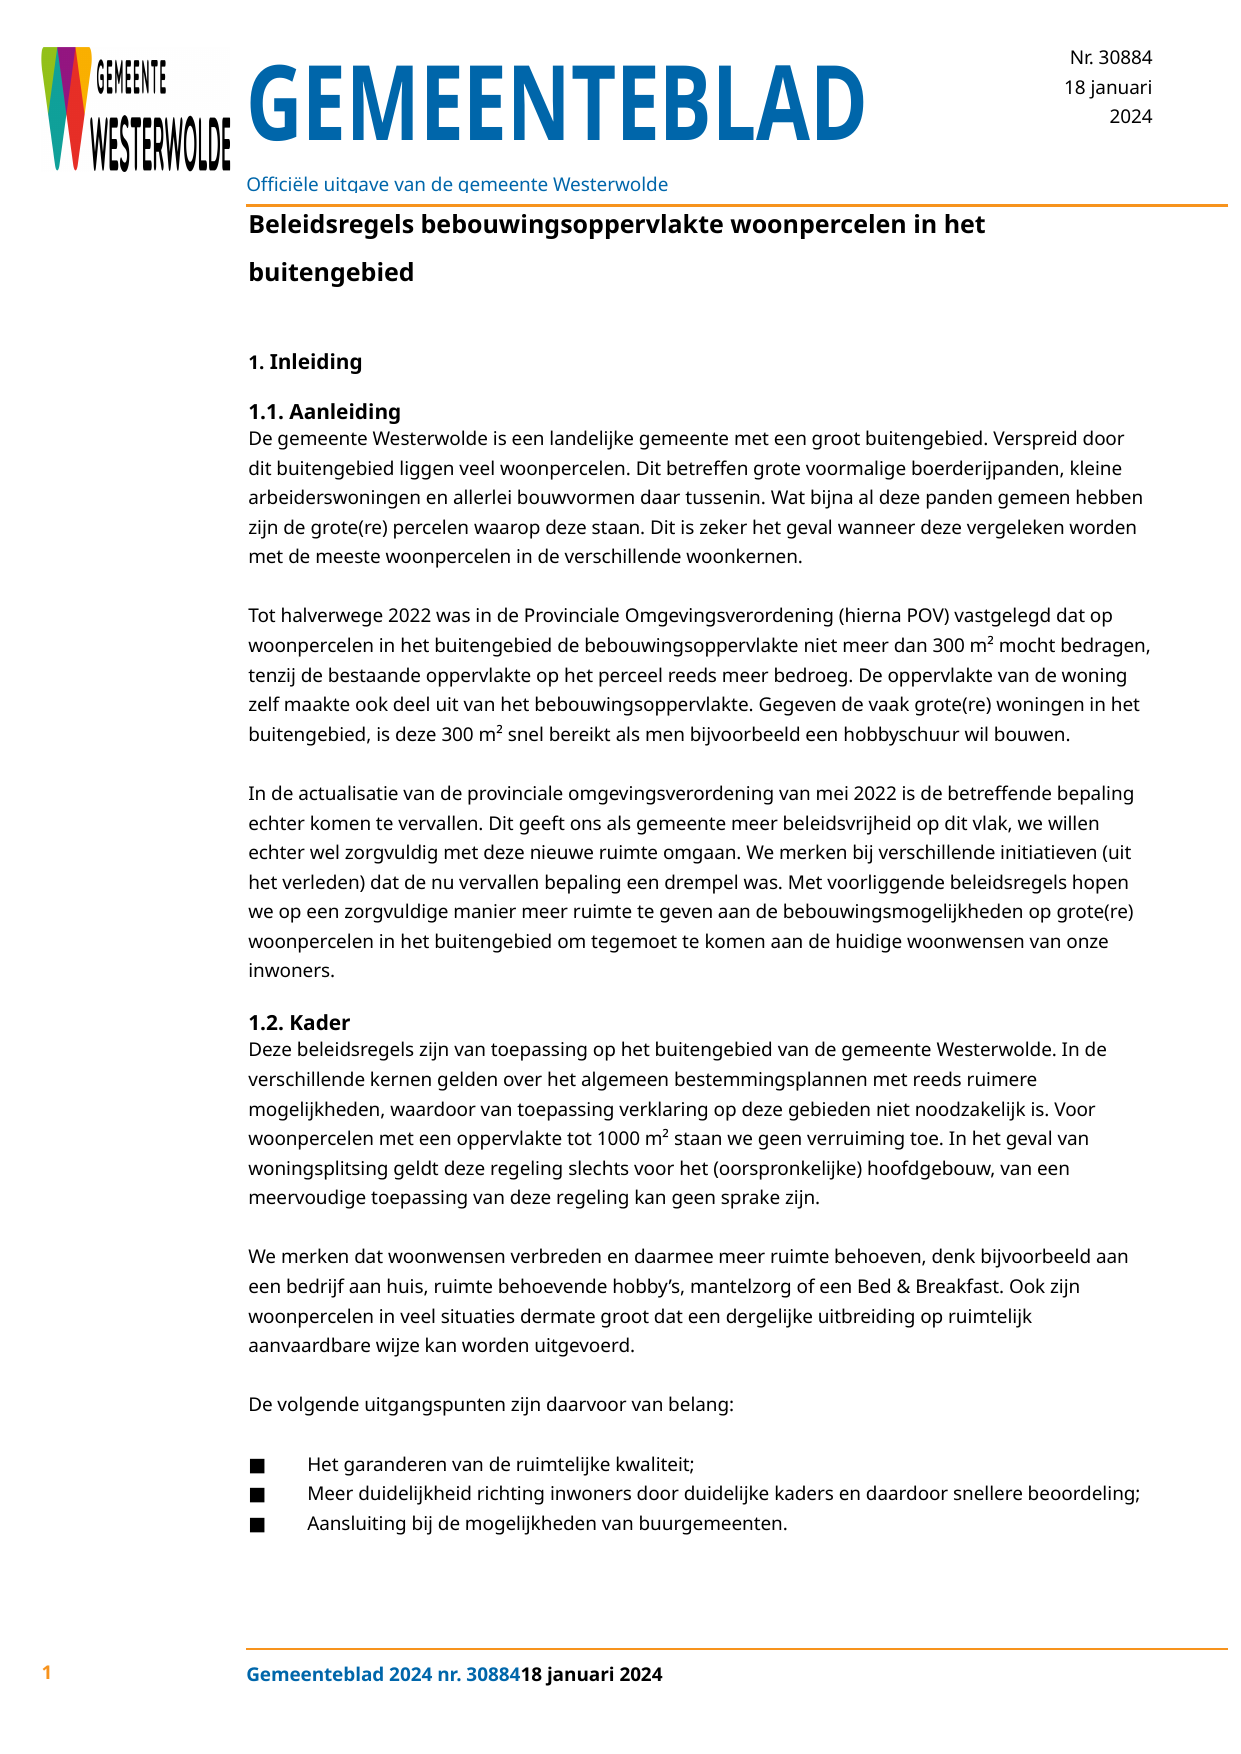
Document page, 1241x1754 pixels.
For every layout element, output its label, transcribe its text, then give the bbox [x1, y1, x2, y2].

text We merken dat woonwensen verbreden en daarmee meer ruimte behoeven, denk bijvoorbeeld aan een bedrijf aan huis, ruimte behoevende hobby’s, mantelzorg of een Bed & Breakfast. Ook zijn woonpercelen in veel situaties dermate groot dat een dergelijke uitbreiding op ruimtelijk aanvaardbare wijze kan worden uitgevoerd. [248, 1244, 1152, 1358]
picture [41, 47, 231, 172]
text De gemeente Westerwolde is een landelijke gemeente met een groot buitengebied. Verspreid door dit buitengebied liggen veel woonpercelen. Dit betreffen grote voormalige boerderijpanden, kleine arbeiderswoningen en allerlei bouwvormen daar tussenin. Wat bijna al deze panden gemeen hebben zijn de grote(re) percelen waarop deze staan. Dit is zeker het geval wanneer deze vergeleken worden met de meeste woonpercelen in de verschillende woonkernen. [248, 425, 1152, 569]
text Deze beleidsregels zijn van toepassing op het buitengebied van de gemeente Westerwolde. In de verschillende kernen gelden over het algemeen bestemmingsplannen met reeds ruimere mogelijkheden, waardoor van toepassing verklaring op deze gebieden niet noodzakelijk is. Voor woonpercelen met een oppervlakte tot 1000 m² staan we geen verruiming toe. In het geval van woningsplitsing geldt deze regeling slechts voor het (oorspronkelijke) hoofdgebouw, van een meervoudige toepassing van deze regeling kan geen sprake zijn. [248, 1037, 1152, 1210]
text In de actualisatie van de provinciale omgevingsverordening van mei 2022 is de betreffende bepaling echter komen te vervallen. Dit geeft ons als gemeente meer beleidsvrijheid op dit vlak, we willen echter wel zorgvuldig met deze nieuwe ruimte omgaan. We merken bij verschillende initiatieven (uit het verleden) dat de nu vervallen bepaling een drempel was. Met voorliggende beleidsregels hopen we op een zorgvuldige manier meer ruimte te geven aan de bebouwingsmogelijkheden op grote(re) woonpercelen in het buitengebied om tegemoet te komen aan de huidige woonwensen van onze inwoners. [248, 780, 1152, 983]
list Aansluiting bij de mogelijkheden van buurgemeenten. [248, 1510, 1152, 1536]
text Beleidsregels bebouwingsoppervlakte woonpercelen in het buitengebied [248, 207, 1152, 288]
text 1. Inleiding [248, 347, 1152, 376]
list Het garanderen van de ruimtelijke kwaliteit; [248, 1451, 1152, 1476]
text De volgende uitgangspunten zijn daarvoor van belang: [248, 1392, 1152, 1417]
list Meer duidelijkheid richting inwoners door duidelijke kaders en daardoor snellere beoordeling; [248, 1480, 1152, 1506]
text Tot halverwege 2022 was in de Provinciale Omgevingsverordening (hierna POV) vastgelegd dat op woonpercelen in het buitengebied de bebouwingsoppervlakte niet meer dan 300 m² mocht bedragen, tenzij de bestaande oppervlakte op het perceel reeds meer bedroeg. De oppervlakte van de woning zelf maakte ook deel uit van het bebouwingsoppervlakte. Gegeven de vaak grote(re) woningen in het buitengebied, is deze 300 m² snel bereikt als men bijvoorbeeld een hobbyschuur wil bouwen. [248, 603, 1152, 747]
text 1.2. Kader [248, 1008, 1152, 1037]
text 1.1. Aanleiding [248, 397, 1152, 425]
